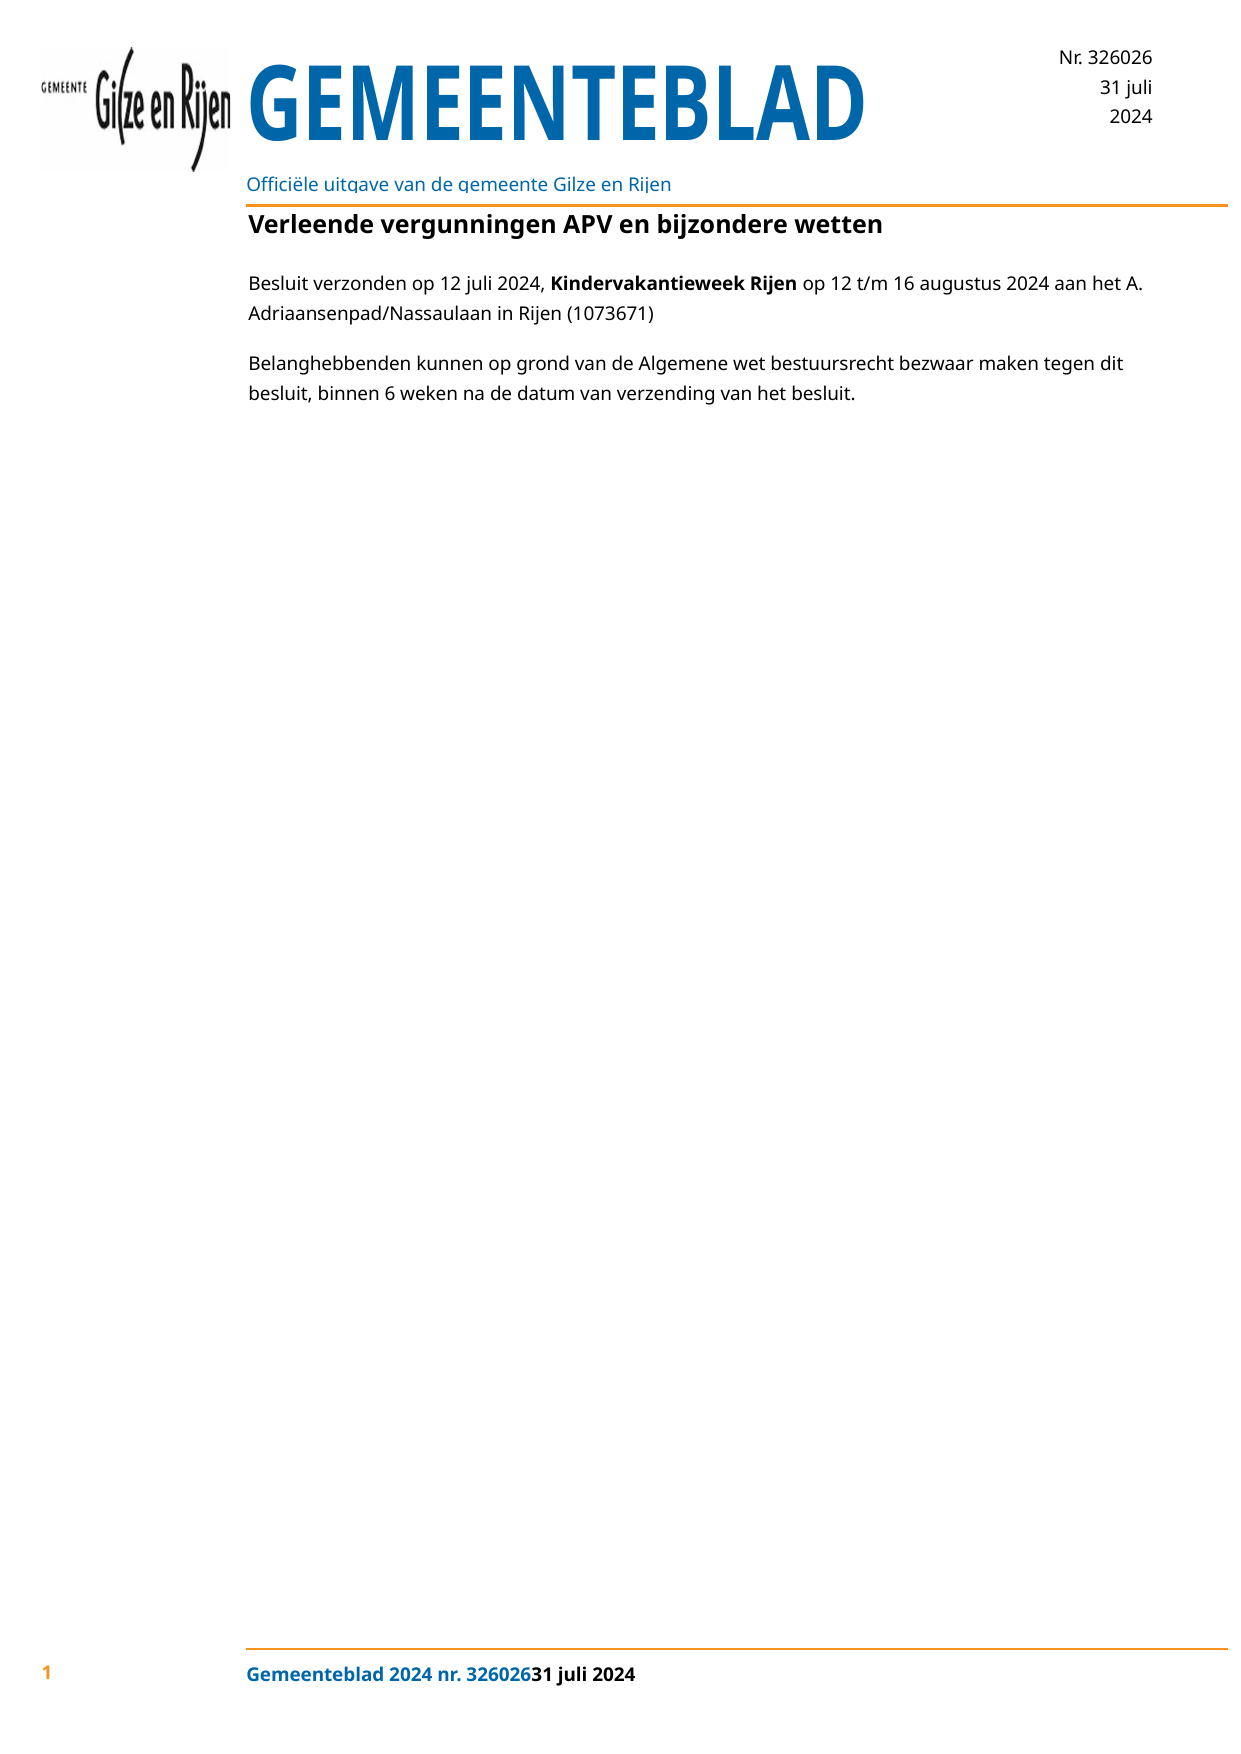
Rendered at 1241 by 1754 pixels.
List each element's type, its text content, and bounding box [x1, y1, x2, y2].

text Belanghebbenden kunnen op grond van de Algemene wet bestuursrecht bezwaar maken tegen dit besluit, binnen 6 weken na de datum van verzending van het besluit. [248, 350, 1152, 406]
text Besluit verzonden op 12 juli 2024, Kindervakantieweek Rijen op 12 t/m 16 augustus 2024 aan het A. Adriaansenpad/Nassaulaan in Rijen (1073671) [248, 270, 1152, 326]
picture [41, 47, 231, 172]
text Verleende vergunningen APV en bijzondere wetten [248, 207, 1152, 241]
